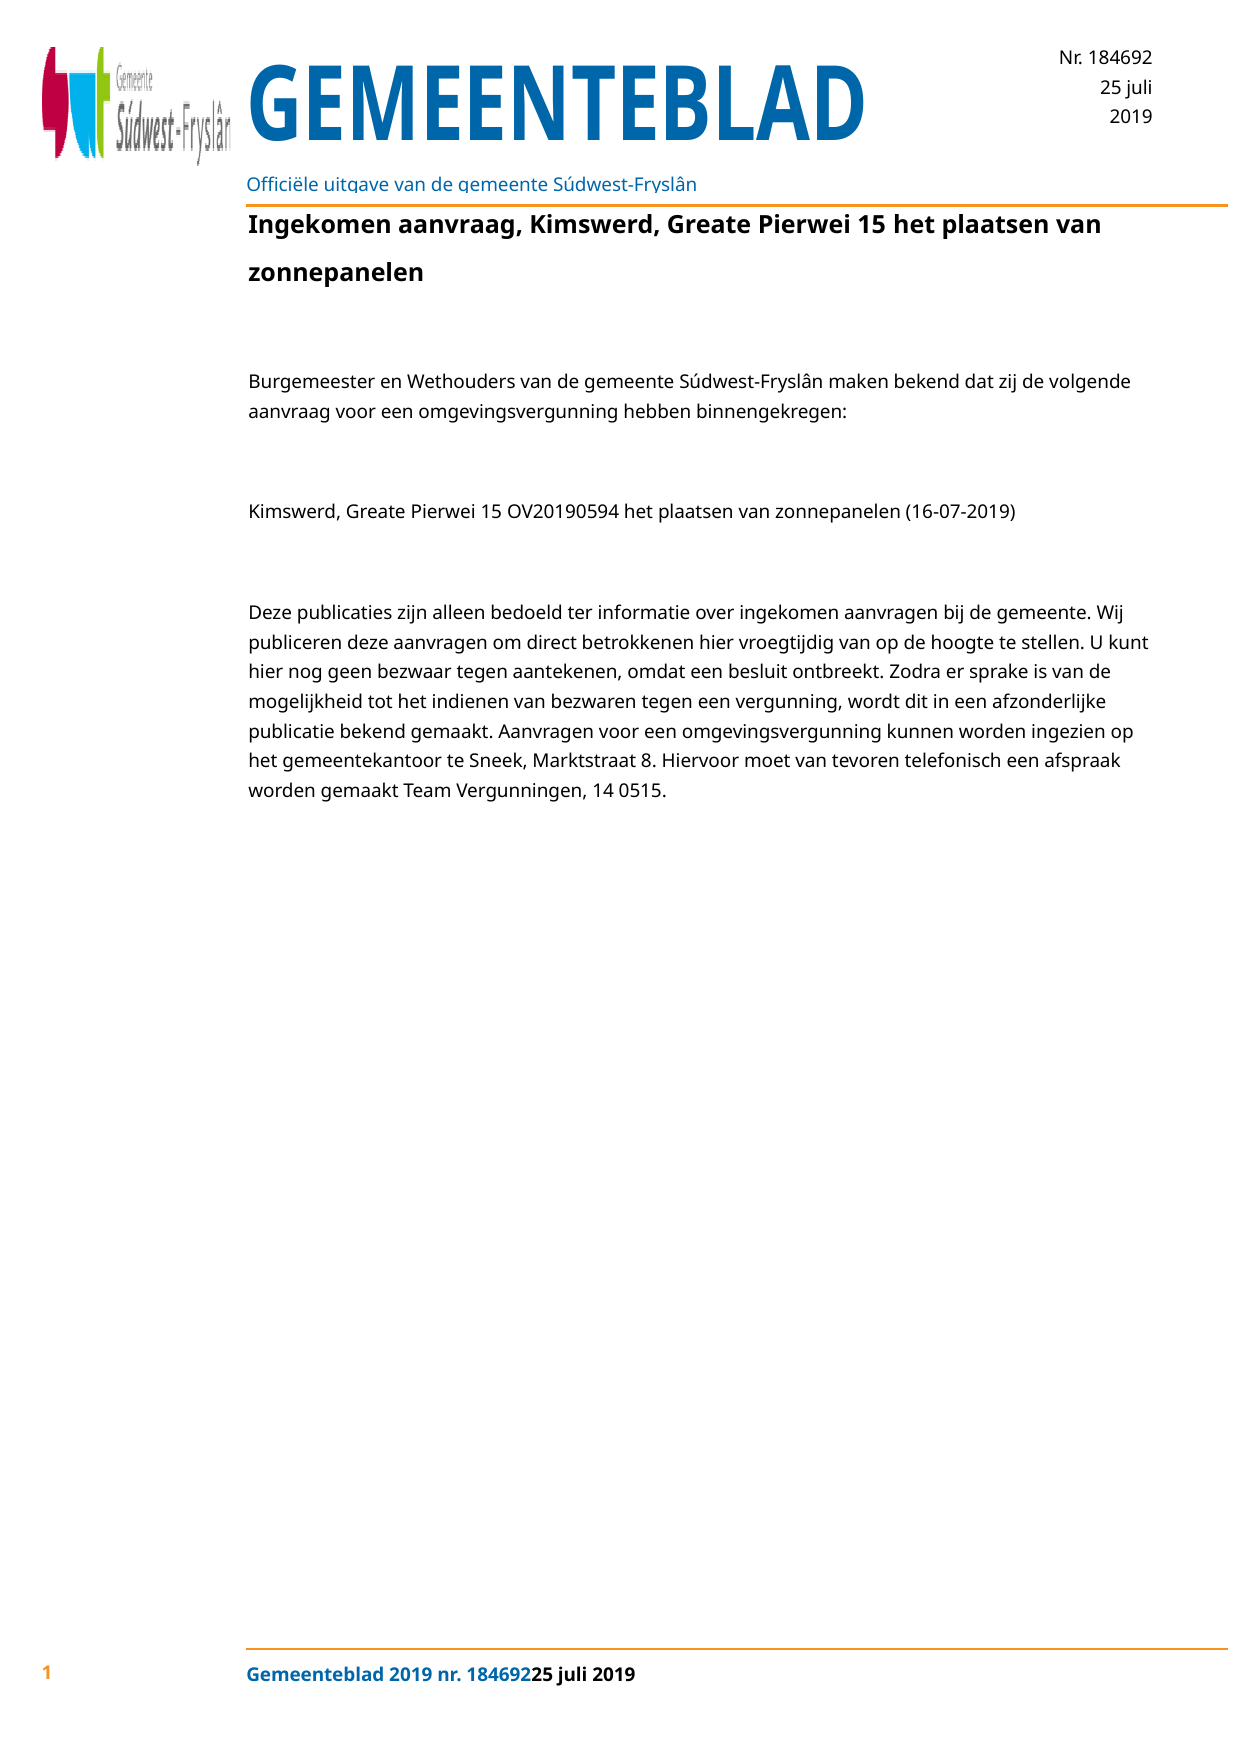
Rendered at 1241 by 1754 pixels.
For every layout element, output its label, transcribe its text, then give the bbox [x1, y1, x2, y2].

text Kimswerd, Greate Pierwei 15 OV20190594 het plaatsen van zonnepanelen (16-07-2019) [248, 499, 1152, 524]
text Deze publicaties zijn alleen bedoeld ter informatie over ingekomen aanvragen bij de gemeente. Wij publiceren deze aanvragen om direct betrokkenen hier vroegtijdig van op de hoogte te stellen. U kunt hier nog geen bezwaar tegen aantekenen, omdat een besluit ontbreekt. Zodra er sprake is van de mogelijkheid tot het indienen van bezwaren tegen een vergunning, wordt dit in een afzonderlijke publicatie bekend gemaakt. Aanvragen voor een omgevingsvergunning kunnen worden ingezien op het gemeentekantoor te Sneek, Marktstraat 8. Hiervoor moet van tevoren telefonisch een afspraak worden gemaakt Team Vergunningen, 14 0515. [248, 599, 1152, 803]
text Ingekomen aanvraag, Kimswerd, Greate Pierwei 15 het plaatsen van zonnepanelen [248, 207, 1152, 288]
text Burgemeester en Wethouders van de gemeente Súdwest-Fryslân maken bekend dat zij de volgende aanvraag voor een omgevingsvergunning hebben binnengekregen: [248, 368, 1152, 424]
picture [41, 47, 231, 172]
